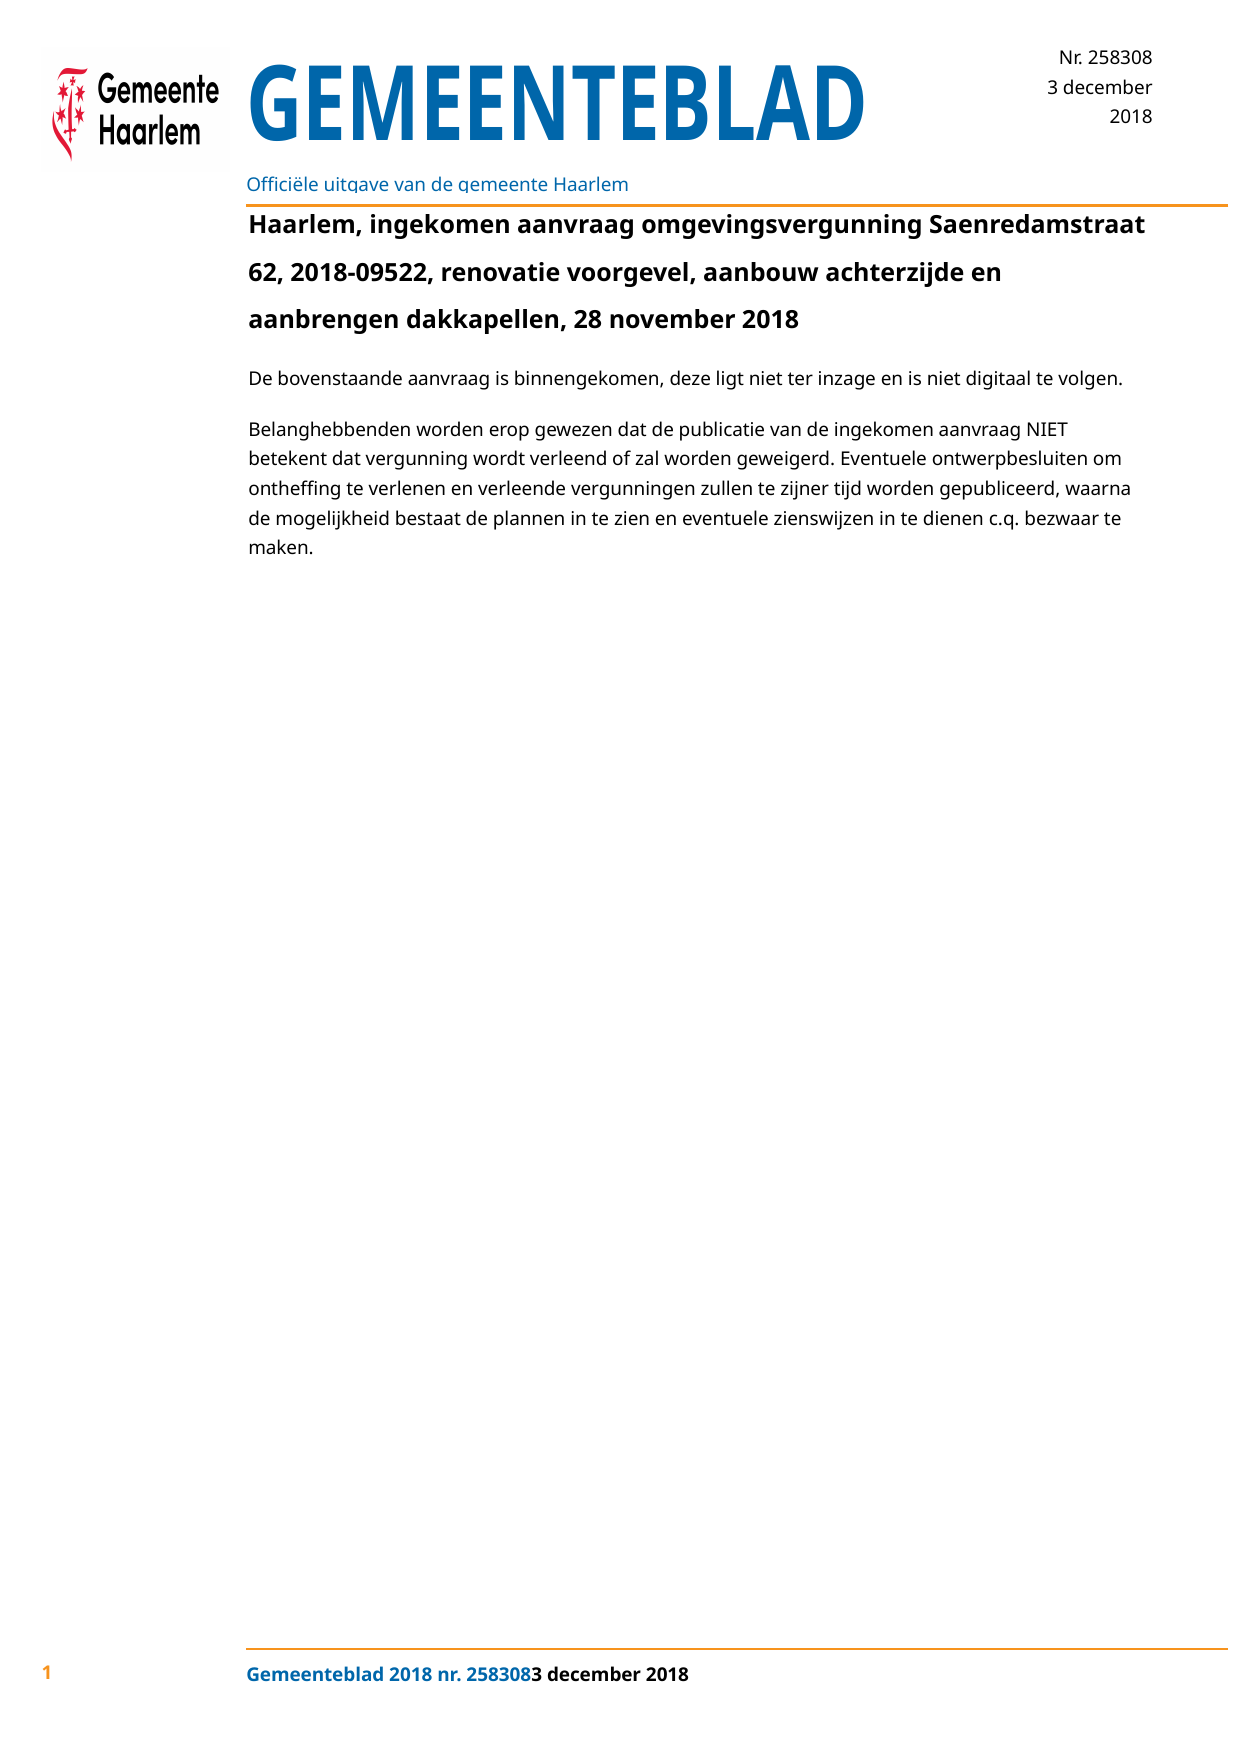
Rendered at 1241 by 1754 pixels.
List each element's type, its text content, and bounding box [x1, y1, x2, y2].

text Haarlem, ingekomen aanvraag omgevingsvergunning Saenredamstraat 62, 2018-09522, renovatie voorgevel, aanbouw achterzijde en aanbrengen dakkapellen, 28 november 2018 [248, 207, 1152, 336]
text De bovenstaande aanvraag is binnengekomen, deze ligt niet ter inzage en is niet digitaal te volgen. [248, 366, 1152, 391]
text Belanghebbenden worden erop gewezen dat de publicatie van de ingekomen aanvraag NIET betekent dat vergunning wordt verleend of zal worden geweigerd. Eventuele ontwerpbesluiten om ontheffing te verlenen en verleende vergunningen zullen te zijner tijd worden gepubliceerd, waarna de mogelijkheid bestaat de plannen in te zien en eventuele zienswijzen in te dienen c.q. bezwaar te maken. [248, 416, 1152, 560]
picture [41, 47, 231, 172]
